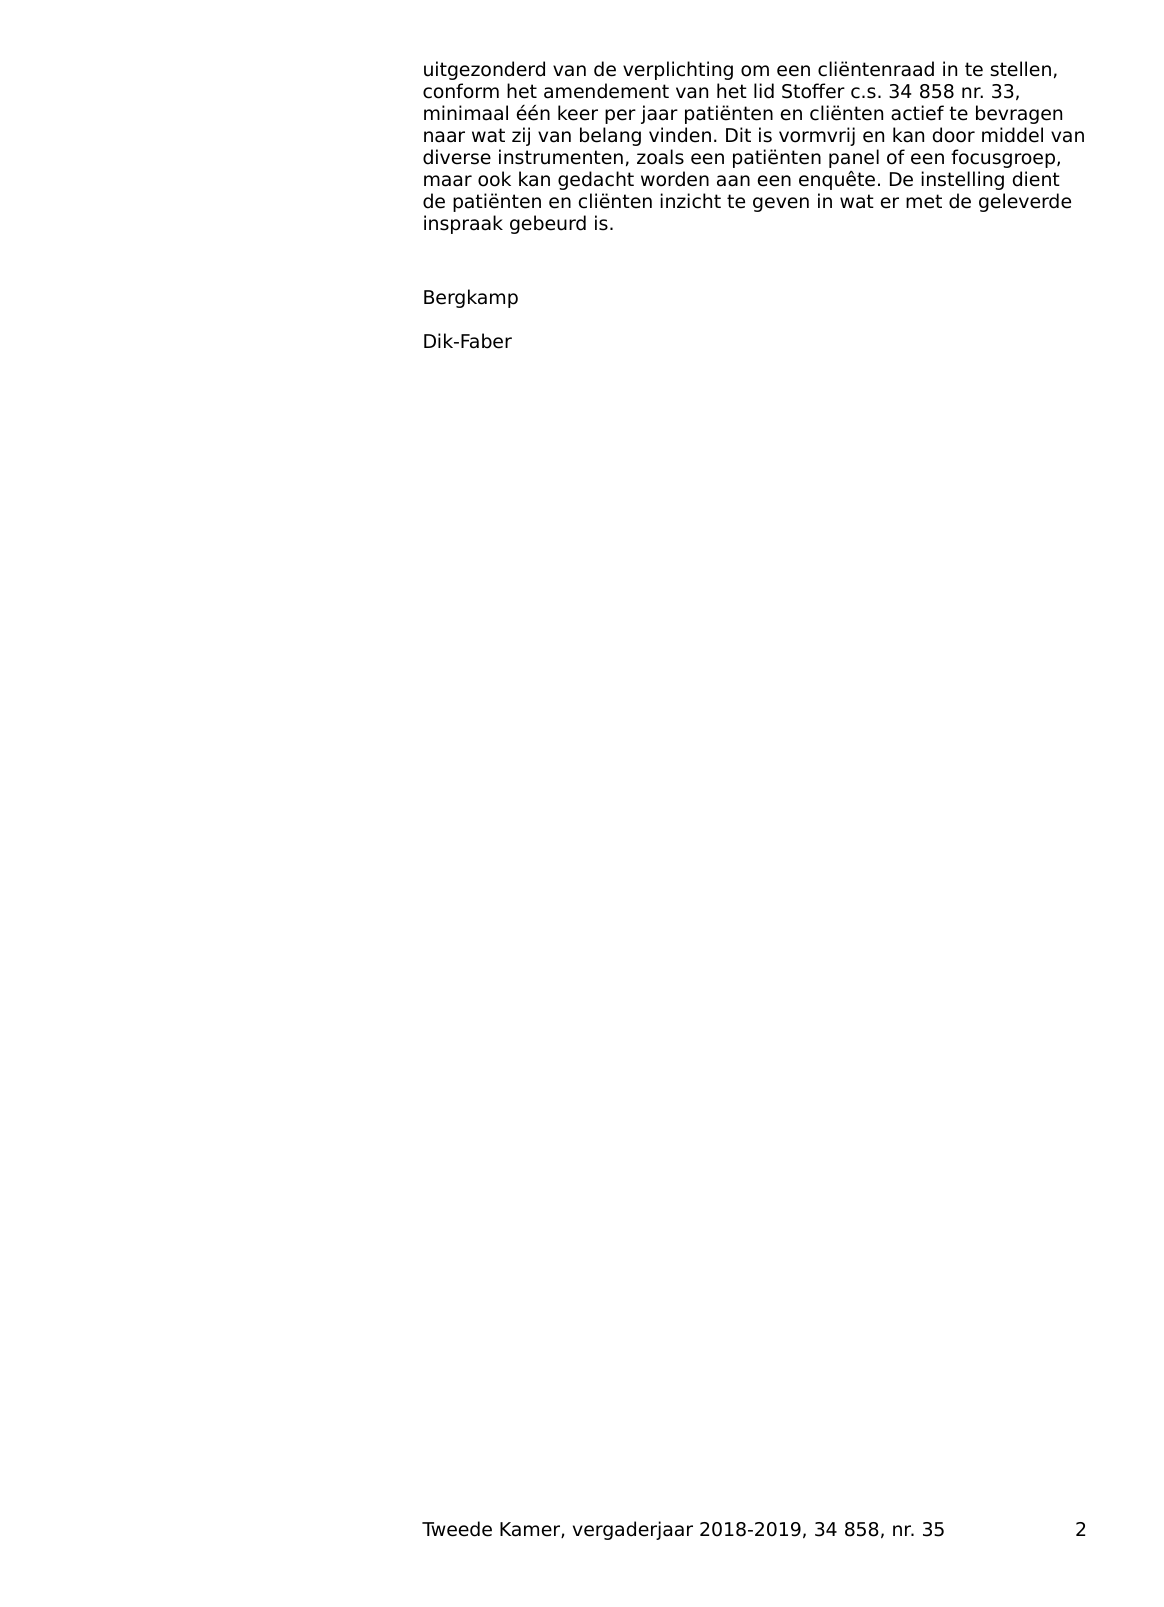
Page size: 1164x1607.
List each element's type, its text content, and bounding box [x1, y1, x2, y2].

text Bergkamp Dik-Faber [422, 265, 1087, 353]
text uitgezonderd van de verplichting om een cliëntenraad in te stellen, conform het amendement van het lid Stoffer c.s. 34 858 nr. 33, minimaal één keer per jaar patiënten en cliënten actief te bevragen naar wat zij van belang vinden. Dit is vormvrij en kan door middel van diverse instrumenten, zoals een patiënten panel of een focusgroep, maar ook kan gedacht worden aan een enquête. De instelling dient de patiënten en cliënten inzicht te geven in wat er met de geleverde inspraak gebeurd is. [422, 59, 1087, 235]
